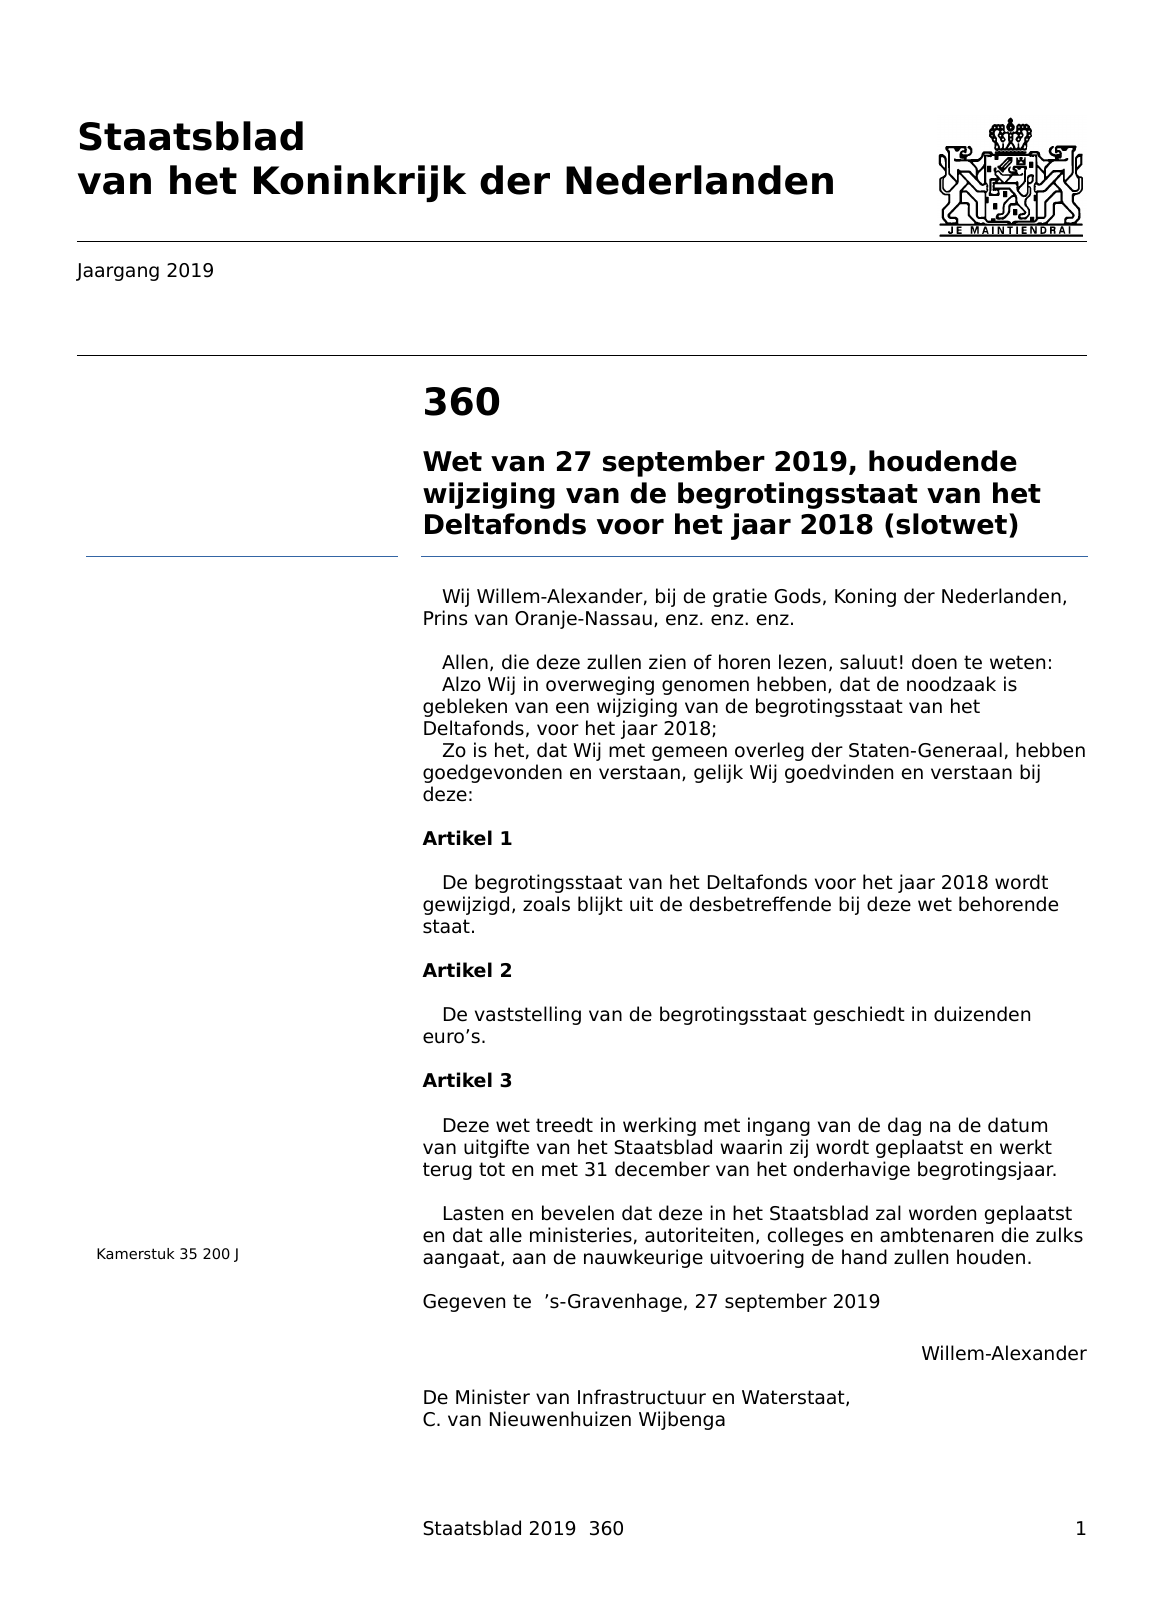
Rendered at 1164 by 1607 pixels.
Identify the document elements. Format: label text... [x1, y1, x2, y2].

text Lasten en bevelen dat deze in het Staatsblad zal worden geplaatst en dat alle ministeries, autoriteiten, colleges en ambtenaren die zulks aangaat, aan de nauwkeurige uitvoering de hand zullen houden. [422, 1203, 1087, 1269]
text Allen, die deze zullen zien of horen lezen, saluut! doen te weten: [422, 652, 1087, 674]
table_header [886, 100, 1087, 241]
subtitle Artikel 3 [422, 1070, 1087, 1092]
text Zo is het, dat Wij met gemeen overleg der Staten-Generaal, hebben goedgevonden en verstaan, gelijk Wij goedvinden en verstaan bij deze: [422, 740, 1087, 806]
text Wet van 27 september 2019, houdende wijziging van de begrotingsstaat van het Deltafonds voor het jaar 2018 (slotwet) [422, 447, 1087, 541]
picture [936, 115, 1087, 240]
text Alzo Wij in overweging genomen hebben, dat de noodzaak is gebleken van een wijziging van de begrotingsstaat van het Deltafonds, voor het jaar 2018; [422, 674, 1087, 740]
subtitle Artikel 2 [422, 960, 1087, 982]
subtitle 360 [422, 381, 1087, 424]
table_cell Jaargang 2019 [77, 242, 1087, 355]
table_header Staatsblad van het Koninkrijk der Nederlanden [77, 100, 886, 241]
text Wij Willem-Alexander, bij de gratie Gods, Koning der Nederlanden, Prins van Oranje-Nassau, enz. enz. enz. [422, 586, 1087, 629]
text Willem-Alexander [422, 1343, 1087, 1365]
text De begrotingsstaat van het Deltafonds voor het jaar 2018 wordt gewijzigd, zoals blijkt uit de desbetreffende bij deze wet behorende staat. [422, 872, 1087, 938]
subtitle Artikel 1 [422, 828, 1087, 850]
text De vaststelling van de begrotingsstaat geschiedt in duizenden euro’s. [422, 1004, 1087, 1048]
text Kamerstuk 35 200 J [77, 1246, 396, 1263]
text De Minister van Infrastructuur en Waterstaat, C. van Nieuwenhuizen Wijbenga [422, 1387, 1087, 1431]
text Gegeven te ’s-Gravenhage, 27 september 2019 [422, 1291, 1087, 1313]
text Deze wet treedt in werking met ingang van de dag na de datum van uitgifte van het Staatsblad waarin zij wordt geplaatst en werkt terug tot en met 31 december van het onderhavige begrotingsjaar. [422, 1114, 1087, 1181]
